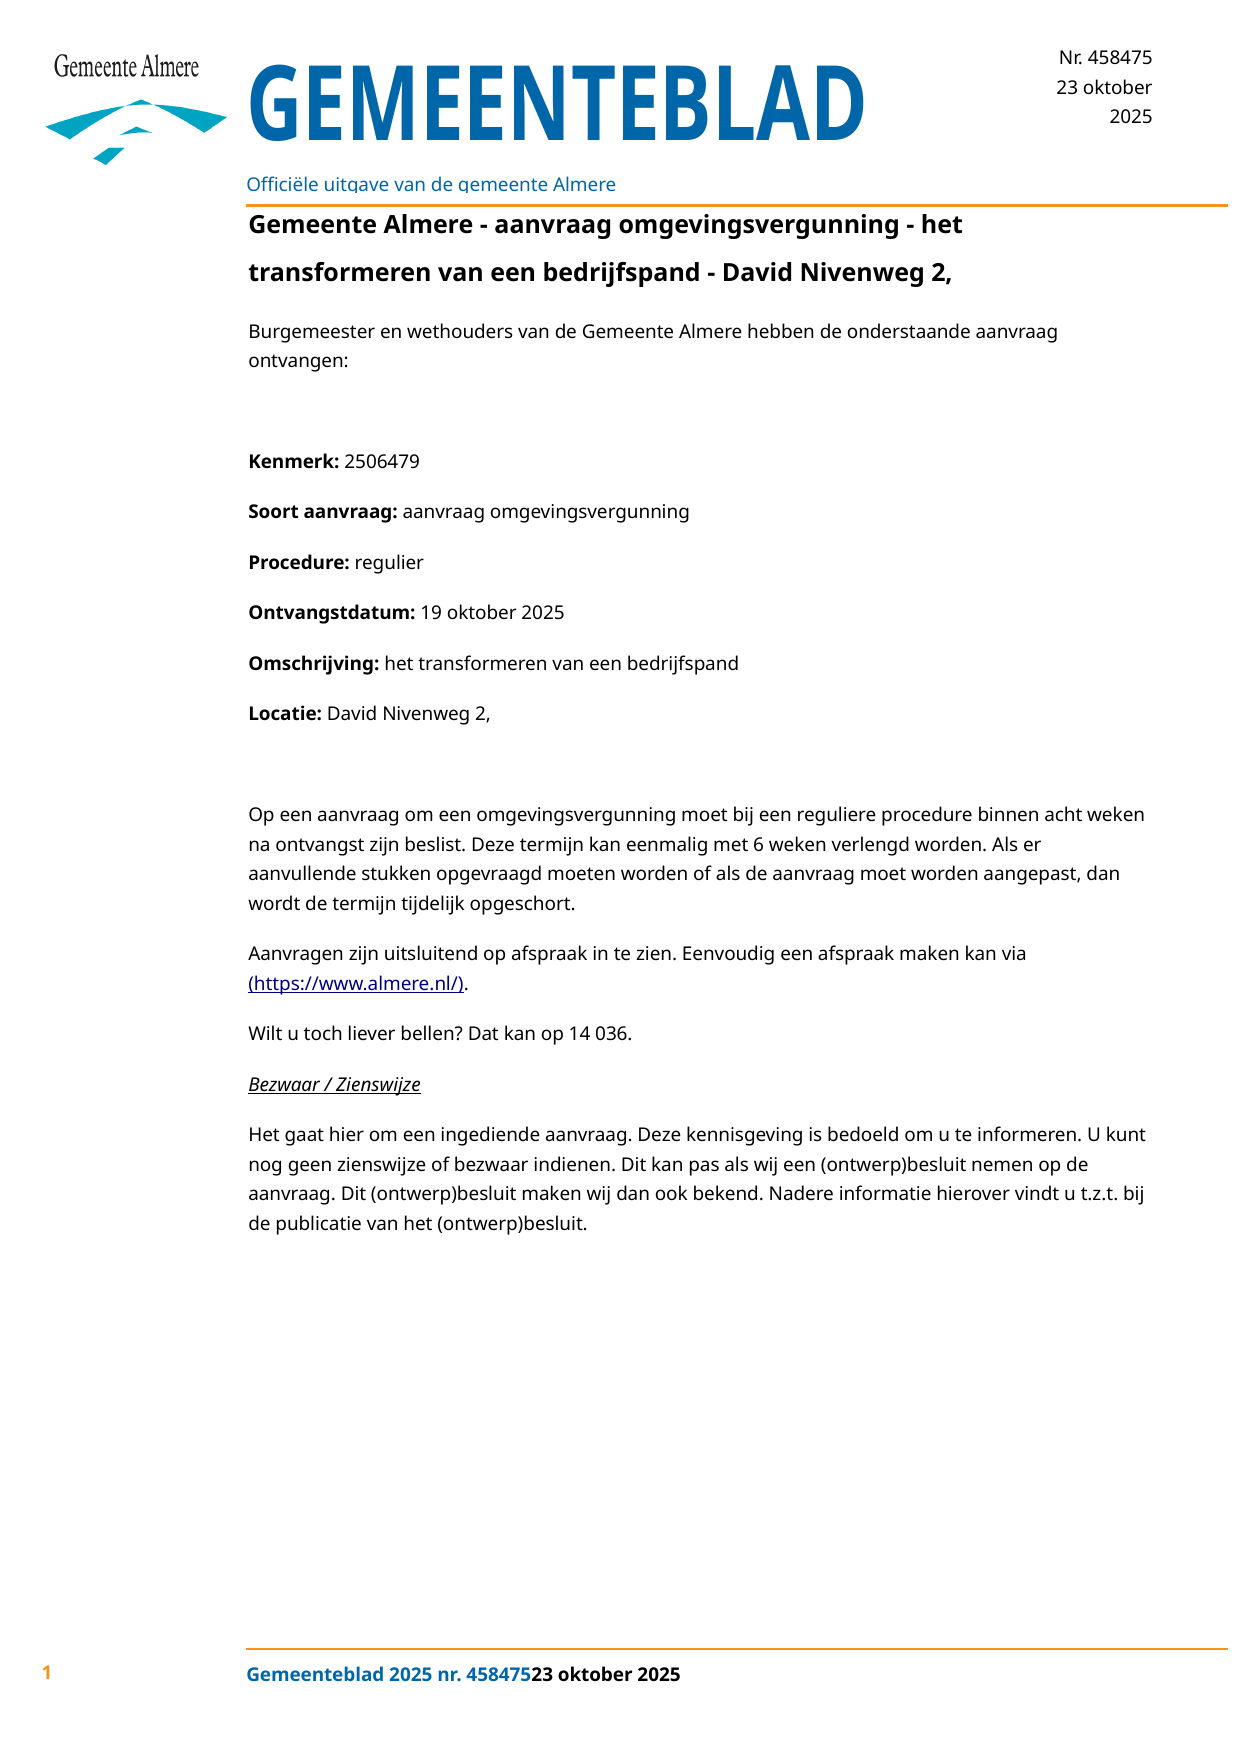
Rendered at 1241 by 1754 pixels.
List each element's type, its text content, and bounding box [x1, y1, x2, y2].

text Procedure: regulier [248, 549, 1152, 575]
text Burgemeester en wethouders van de Gemeente Almere hebben de onderstaande aanvraag ontvangen: [248, 318, 1152, 373]
text Bezwaar / Zienswijze [248, 1071, 1152, 1097]
text Gemeente Almere - aanvraag omgevingsvergunning - het transformeren van een bedrijfspand - David Nivenweg 2, [248, 207, 1152, 288]
text Het gaat hier om een ingediende aanvraag. Deze kennisgeving is bedoeld om u te informeren. U kunt nog geen zienswijze of bezwaar indienen. Dit kan pas als wij een (ontwerp)besluit nemen op de aanvraag. Dit (ontwerp)besluit maken wij dan ook bekend. Nadere informatie hierover vindt u t.z.t. bij de publicatie van het (ontwerp)besluit. [248, 1121, 1152, 1236]
text Op een aanvraag om een omgevingsvergunning moet bij een reguliere procedure binnen acht weken na ontvangst zijn beslist. Deze termijn kan eenmalig met 6 weken verlengd worden. Als er aanvullende stukken opgevraagd moeten worden of als de aanvraag moet worden aangepast, dan wordt de termijn tijdelijk opgeschort. [248, 801, 1152, 916]
text Omschrijving: het transformeren van een bedrijfspand [248, 650, 1152, 676]
text Kenmerk: 2506479 [248, 448, 1152, 474]
text Aanvragen zijn uitsluitend op afspraak in te zien. Eenvoudig een afspraak maken kan via (https://www.almere.nl/). [248, 940, 1152, 996]
text Locatie: David Nivenweg 2, [248, 700, 1152, 726]
text Soort aanvraag: aanvraag omgevingsvergunning [248, 499, 1152, 524]
picture [41, 47, 231, 172]
text Ontvangstdatum: 19 oktober 2025 [248, 599, 1152, 625]
text Wilt u toch liever bellen? Dat kan op 14 036. [248, 1020, 1152, 1046]
